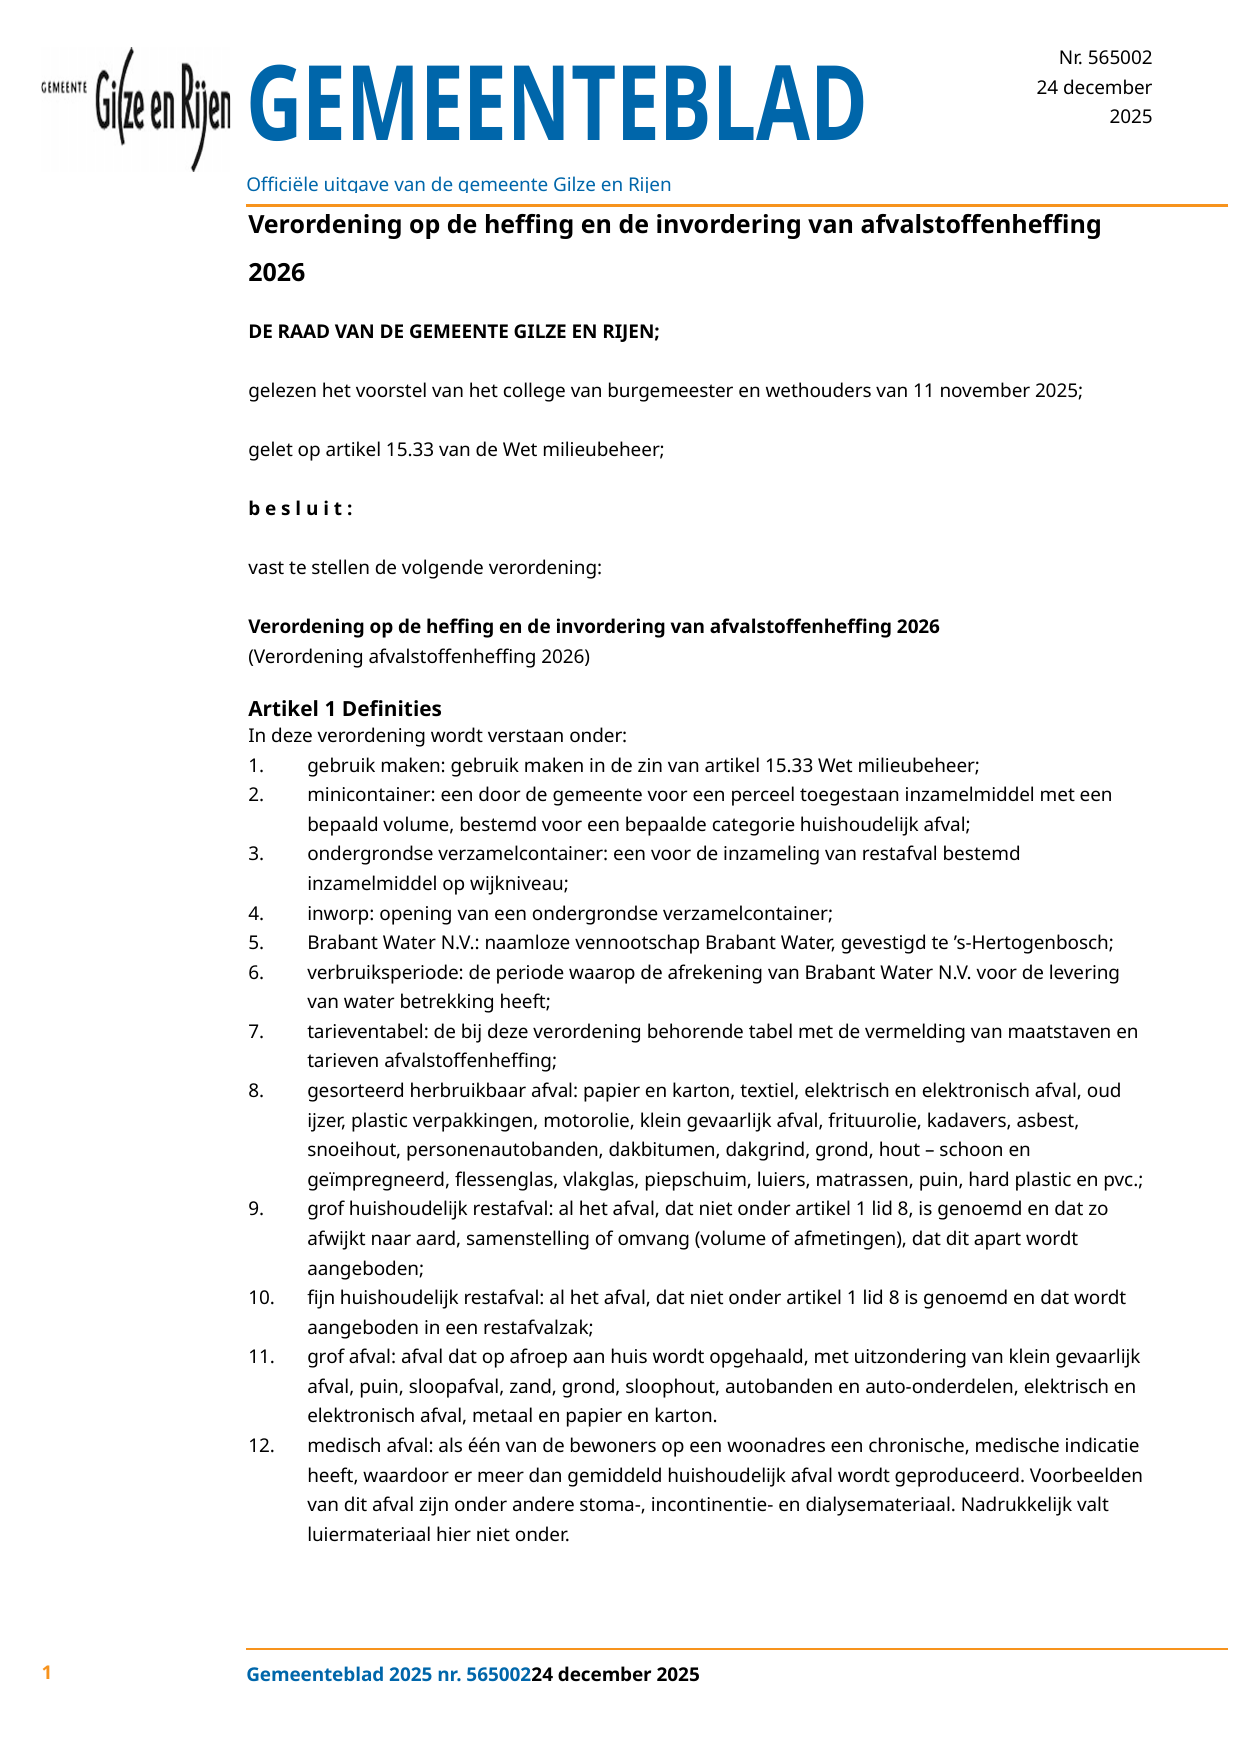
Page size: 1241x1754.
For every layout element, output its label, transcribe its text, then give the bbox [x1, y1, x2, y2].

text Verordening op de heffing en de invordering van afvalstoffenheffing 2026 [248, 207, 1152, 288]
list gebruik maken: gebruik maken in de zin van artikel 15.33 Wet milieubeheer; [248, 752, 1152, 777]
list inworp: opening van een ondergrondse verzamelcontainer; [248, 900, 1152, 925]
list grof huishoudelijk restafval: al het afval, dat niet onder artikel 1 lid 8, is genoemd en dat zo afwijkt naar aard, samenstelling of omvang (volume of afmetingen), dat dit apart wordt aangeboden; [248, 1196, 1152, 1280]
text vast te stellen de volgende verordening: [248, 554, 1152, 580]
list tarieventabel: de bij deze verordening behorende tabel met de vermelding van maatstaven en tarieven afvalstoffenheffing; [248, 1018, 1152, 1073]
list ondergrondse verzamelcontainer: een voor de inzameling van restafval bestemd inzamelmiddel op wijkniveau; [248, 841, 1152, 896]
text In deze verordening wordt verstaan onder: [248, 722, 1152, 748]
list fijn huishoudelijk restafval: al het afval, dat niet onder artikel 1 lid 8 is genoemd en dat wordt aangeboden in een restafvalzak; [248, 1284, 1152, 1339]
text (Verordening afvalstoffenheffing 2026) [248, 643, 1152, 669]
list gesorteerd herbruikbaar afval: papier en karton, textiel, elektrisch en elektronisch afval, oud ijzer, plastic verpakkingen, motorolie, klein gevaarlijk afval, frituurolie, kadavers, asbest, snoeihout, personenautobanden, dakbitumen, dakgrind, grond, hout – schoon en geïmpregneerd, flessenglas, vlakglas, piepschuim, luiers, matrassen, puin, hard plastic en pvc.; [248, 1077, 1152, 1192]
text b e s l u i t : [248, 495, 1152, 521]
text Artikel 1 Definities [248, 694, 1152, 722]
text DE RAAD VAN DE GEMEENTE GILZE EN RIJEN; [248, 318, 1152, 344]
text Verordening op de heffing en de invordering van afvalstoffenheffing 2026 [248, 614, 1152, 639]
list medisch afval: als één van de bewoners op een woonadres een chronische, medische indicatie heeft, waardoor er meer dan gemiddeld huishoudelijk afval wordt geproduceerd. Voorbeelden van dit afval zijn onder andere stoma-, incontinentie- en dialysemateriaal. Nadrukkelijk valt luiermateriaal hier niet onder. [248, 1432, 1152, 1547]
list Brabant Water N.V.: naamloze vennootschap Brabant Water, gevestigd te ’s-Hertogenbosch; [248, 929, 1152, 955]
text gelezen het voorstel van het college van burgemeester en wethouders van 11 november 2025; [248, 377, 1152, 403]
list verbruiksperiode: de periode waarop de afrekening van Brabant Water N.V. voor de levering van water betrekking heeft; [248, 959, 1152, 1014]
list minicontainer: een door de gemeente voor een perceel toegestaan inzamelmiddel met een bepaald volume, bestemd voor een bepaalde categorie huishoudelijk afval; [248, 781, 1152, 837]
picture [41, 47, 231, 172]
list grof afval: afval dat op afroep aan huis wordt opgehaald, met uitzondering van klein gevaarlijk afval, puin, sloopafval, zand, grond, sloophout, autobanden en auto-onderdelen, elektrisch en elektronisch afval, metaal en papier en karton. [248, 1343, 1152, 1428]
text gelet op artikel 15.33 van de Wet milieubeheer; [248, 436, 1152, 462]
